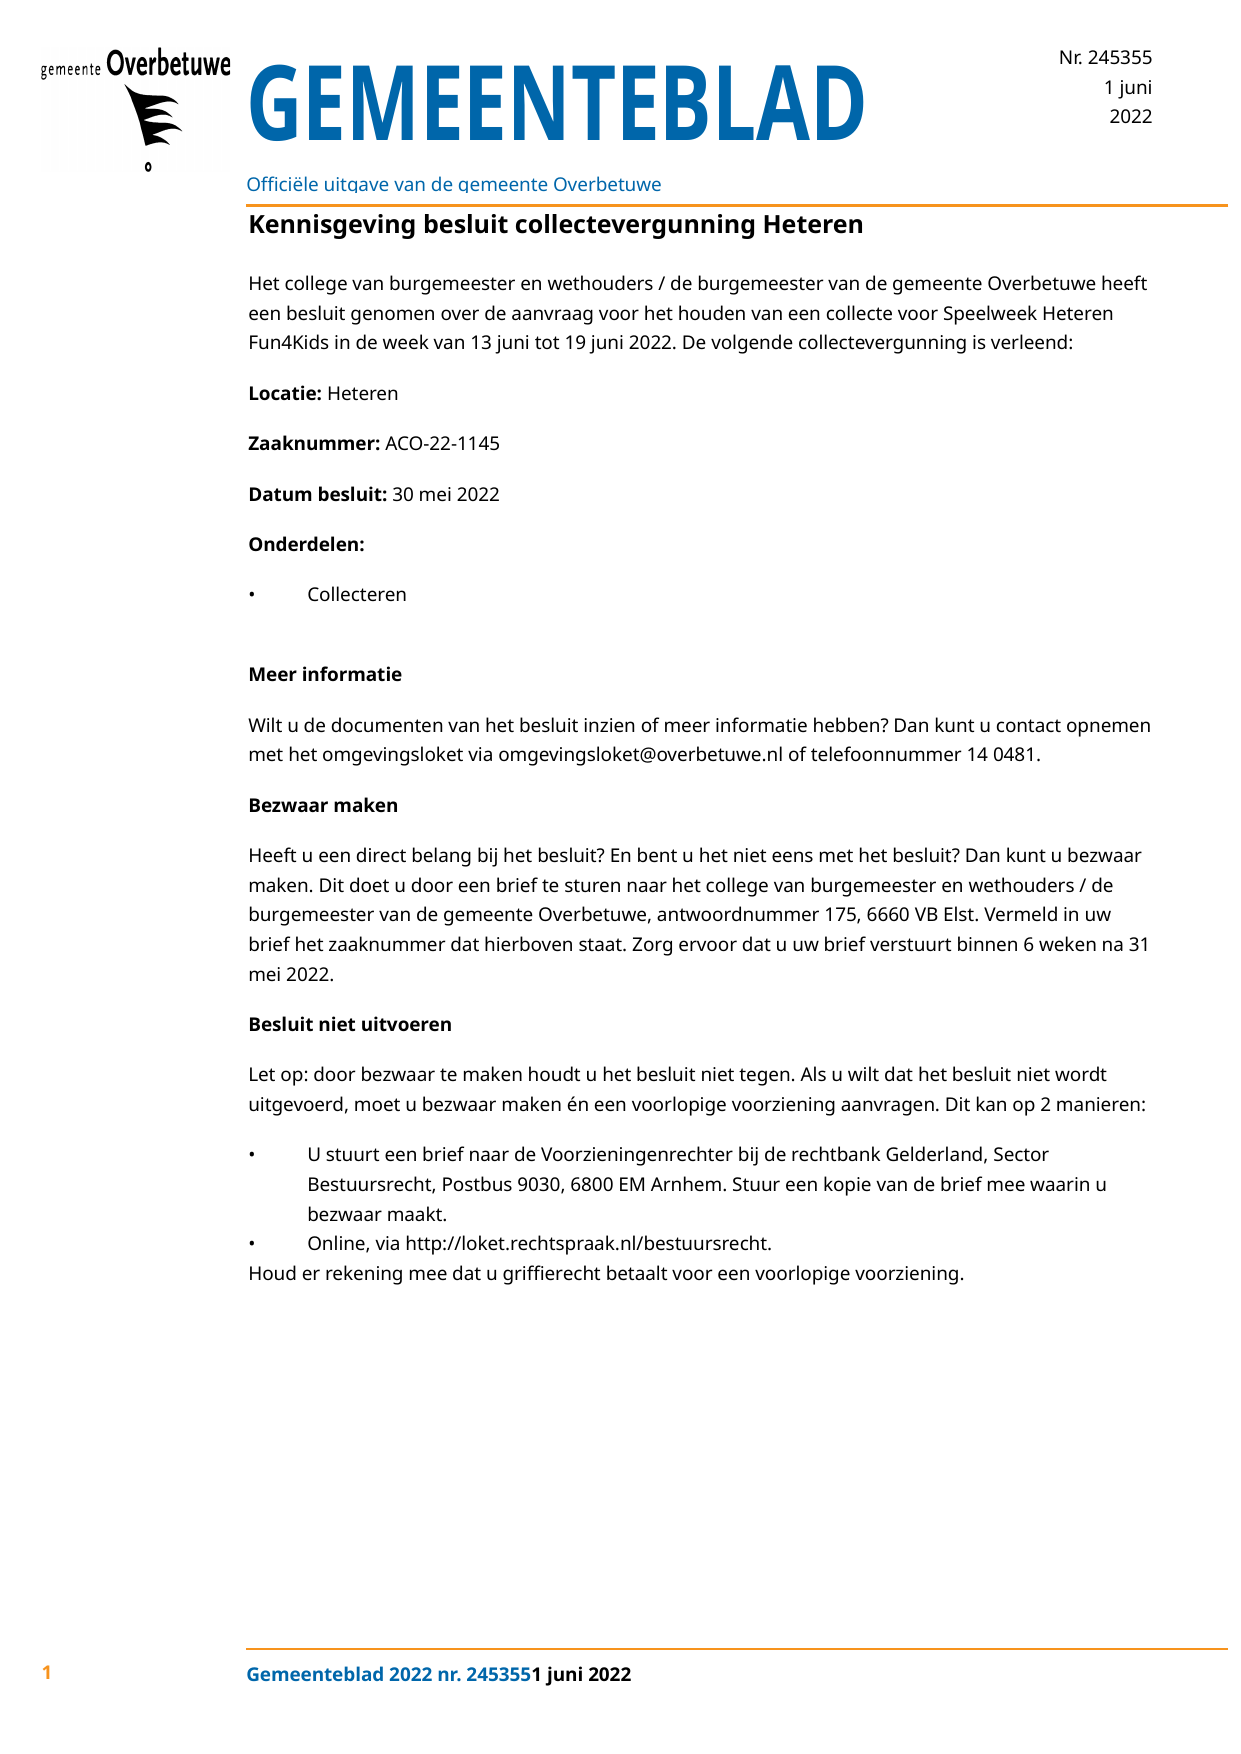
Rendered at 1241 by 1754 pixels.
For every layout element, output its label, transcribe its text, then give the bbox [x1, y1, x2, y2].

text Meer informatie [248, 662, 1152, 687]
text Bezwaar maken [248, 792, 1152, 818]
text Datum besluit: 30 mei 2022 [248, 481, 1152, 506]
text Let op: door bezwaar te maken houdt u het besluit niet tegen. Als u wilt dat het besluit niet wordt uitgevoerd, moet u bezwaar maken én een voorlopige voorziening aanvragen. Dit kan op 2 manieren: [248, 1062, 1152, 1117]
text Onderdelen: [248, 531, 1152, 557]
list Online, via http://loket.rechtspraak.nl/bestuursrecht. [248, 1230, 1152, 1256]
text Houd er rekening mee dat u griffierecht betaalt voor een voorlopige voorziening. [248, 1260, 1152, 1286]
text Kennisgeving besluit collectevergunning Heteren [248, 207, 1152, 241]
picture [41, 47, 231, 172]
text Locatie: Heteren [248, 380, 1152, 406]
text Heeft u een direct belang bij het besluit? En bent u het niet eens met het besluit? Dan kunt u bezwaar maken. Dit doet u door een brief te sturen naar het college van burgemeester en wethouders / de burgemeester van de gemeente Overbetuwe, antwoordnummer 175, 6660 VB Elst. Vermeld in uw brief het zaaknummer dat hierboven staat. Zorg ervoor dat u uw brief verstuurt binnen 6 weken na 31 mei 2022. [248, 842, 1152, 986]
text Besluit niet uitvoeren [248, 1011, 1152, 1037]
text Wilt u de documenten van het besluit inzien of meer informatie hebben? Dan kunt u contact opnemen met het omgevingsloket via omgevingsloket@overbetuwe.nl of telefoonnummer 14 0481. [248, 712, 1152, 767]
list Collecteren [248, 582, 1152, 607]
text Zaaknummer: ACO-22-1145 [248, 430, 1152, 456]
list U stuurt een brief naar de Voorzieningenrechter bij de rechtbank Gelderland, Sector Bestuursrecht, Postbus 9030, 6800 EM Arnhem. Stuur een kopie van de brief mee waarin u bezwaar maakt. [248, 1142, 1152, 1226]
text Het college van burgemeester en wethouders / de burgemeester van de gemeente Overbetuwe heeft een besluit genomen over de aanvraag voor het houden van een collecte voor Speelweek Heteren Fun4Kids in de week van 13 juni tot 19 juni 2022. De volgende collectevergunning is verleend: [248, 270, 1152, 355]
